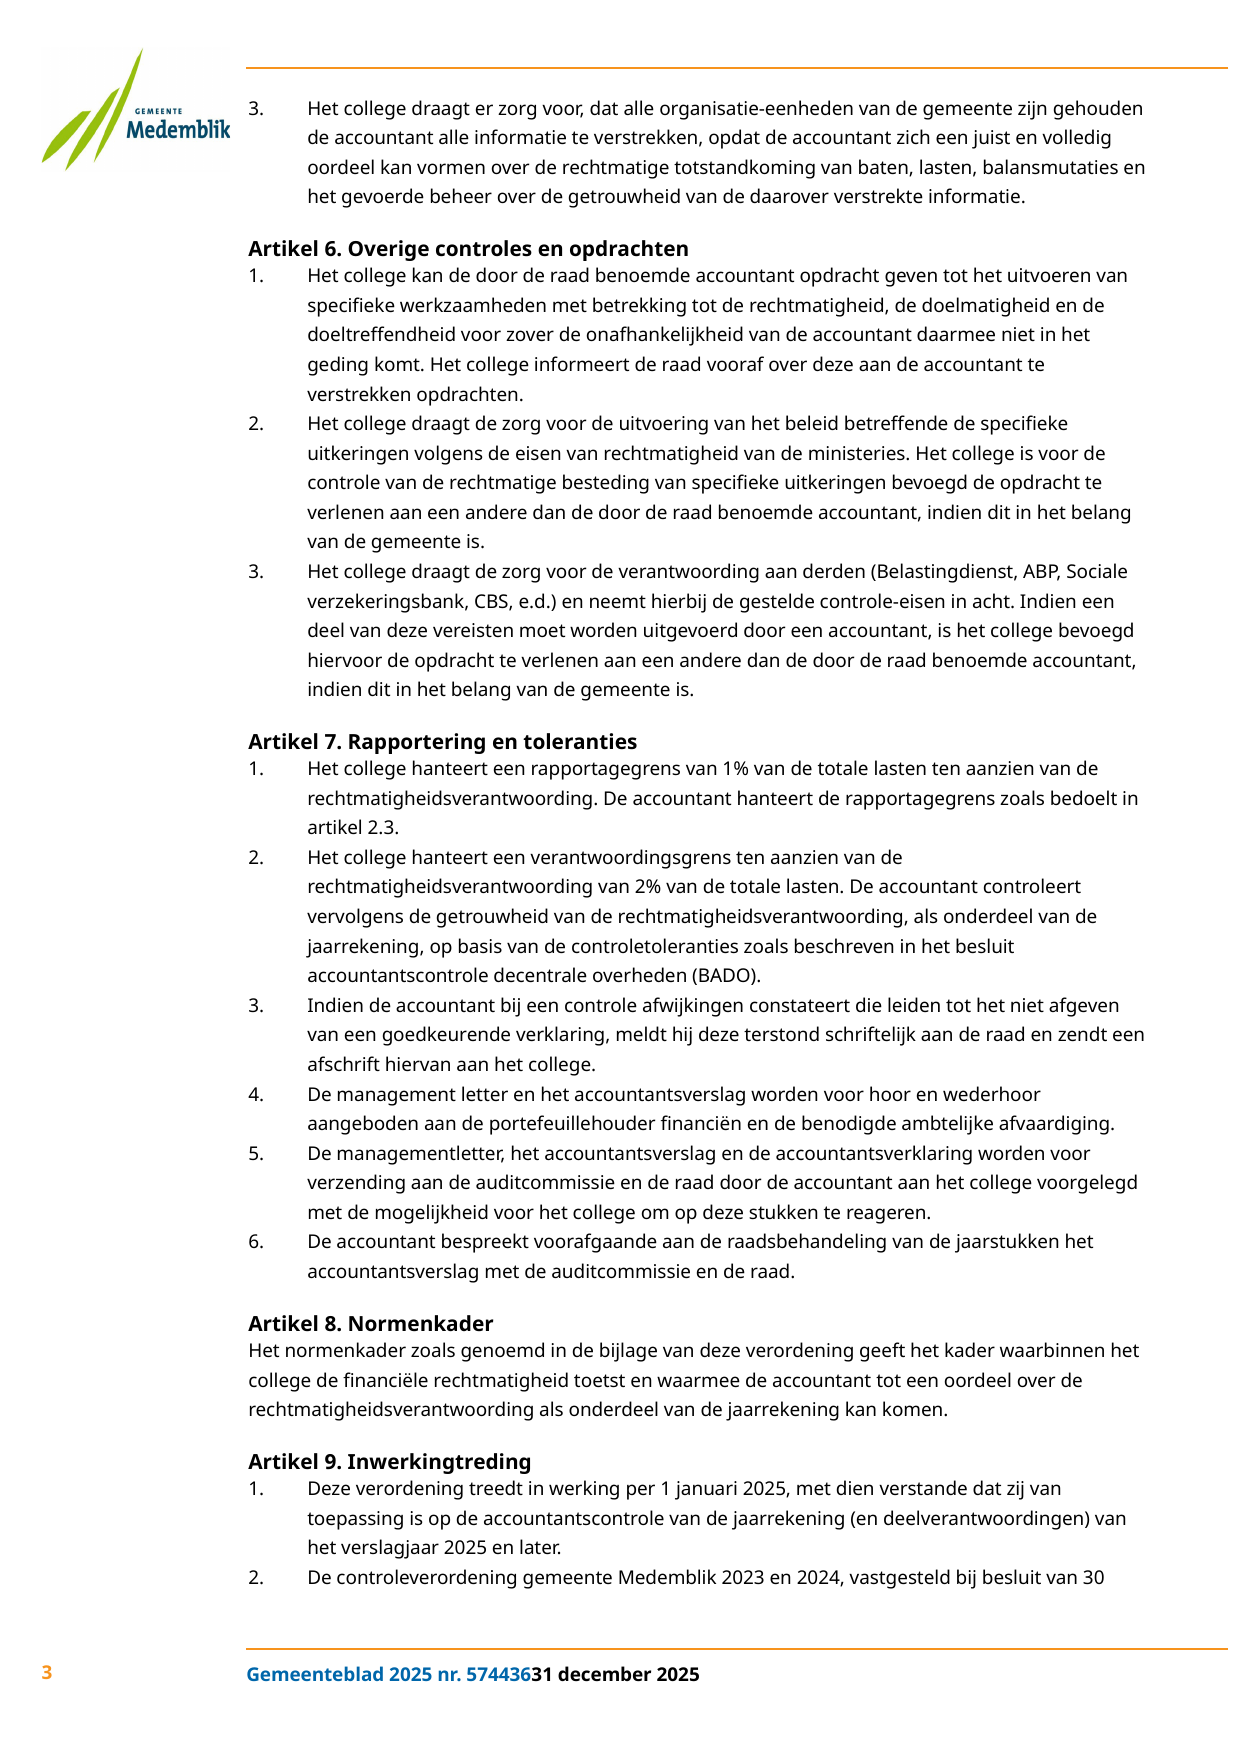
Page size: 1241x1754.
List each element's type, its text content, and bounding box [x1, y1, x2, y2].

picture [41, 47, 231, 172]
list Het college hanteert een rapportagegrens van 1% van de totale lasten ten aanzien van de rechtmatigheidsverantwoording. De accountant hanteert de rapportagegrens zoals bedoelt in artikel 2.3. [248, 755, 1152, 840]
list De accountant bespreekt voorafgaande aan de raadsbehandeling van de jaarstukken het accountantsverslag met de auditcommissie en de raad. [248, 1229, 1152, 1284]
text Artikel 7. Rapportering en toleranties [248, 727, 1152, 755]
list Indien de accountant bij een controle afwijkingen constateert die leiden tot het niet afgeven van een goedkeurende verklaring, meldt hij deze terstond schriftelijk aan de raad en zendt een afschrift hiervan aan het college. [248, 992, 1152, 1077]
list Het college hanteert een verantwoordingsgrens ten aanzien van de rechtmatigheidsverantwoording van 2% van de totale lasten. De accountant controleert vervolgens de getrouwheid van de rechtmatigheidsverantwoording, als onderdeel van de jaarrekening, op basis van de controletoleranties zoals beschreven in het besluit accountantscontrole decentrale overheden (BADO). [248, 844, 1152, 988]
list Het college draagt de zorg voor de verantwoording aan derden (Belastingdienst, ABP, Sociale verzekeringsbank, CBS, e.d.) en neemt hierbij de gestelde controle-eisen in acht. Indien een deel van deze vereisten moet worden uitgevoerd door een accountant, is het college bevoegd hiervoor de opdracht te verlenen aan een andere dan de door de raad benoemde accountant, indien dit in het belang van de gemeente is. [248, 558, 1152, 702]
list Het college draagt de zorg voor de uitvoering van het beleid betreffende de specifieke uitkeringen volgens de eisen van rechtmatigheid van de ministeries. Het college is voor de controle van de rechtmatige besteding van specifieke uitkeringen bevoegd de opdracht te verlenen aan een andere dan de door de raad benoemde accountant, indien dit in het belang van de gemeente is. [248, 410, 1152, 554]
text Het normenkader zoals genoemd in de bijlage van deze verordening geeft het kader waarbinnen het college de financiële rechtmatigheid toetst en waarmee de accountant tot een oordeel over de rechtmatigheidsverantwoording als onderdeel van de jaarrekening kan komen. [248, 1337, 1152, 1422]
text Artikel 6. Overige controles en opdrachten [248, 234, 1152, 262]
list De managementletter, het accountantsverslag en de accountantsverklaring worden voor verzending aan de auditcommissie en de raad door de accountant aan het college voorgelegd met de mogelijkheid voor het college om op deze stukken te reageren. [248, 1140, 1152, 1225]
text Artikel 9. Inwerkingtreding [248, 1447, 1152, 1475]
list De management letter en het accountantsverslag worden voor hoor en wederhoor aangeboden aan de portefeuillehouder financiën en de benodigde ambtelijke afvaardiging. [248, 1081, 1152, 1136]
list De controleverordening gemeente Medemblik 2023 en 2024, vastgesteld bij besluit van 30 [248, 1564, 1152, 1590]
list Deze verordening treedt in werking per 1 januari 2025, met dien verstande dat zij van toepassing is op de accountantscontrole van de jaarrekening (en deelverantwoordingen) van het verslagjaar 2025 en later. [248, 1475, 1152, 1560]
list Het college kan de door de raad benoemde accountant opdracht geven tot het uitvoeren van specifieke werkzaamheden met betrekking tot de rechtmatigheid, de doelmatigheid en de doeltreffendheid voor zover de onafhankelijkheid van de accountant daarmee niet in het geding komt. Het college informeert de raad vooraf over deze aan de accountant te verstrekken opdrachten. [248, 262, 1152, 406]
text Artikel 8. Normenkader [248, 1309, 1152, 1337]
list Het college draagt er zorg voor, dat alle organisatie-eenheden van de gemeente zijn gehouden de accountant alle informatie te verstrekken, opdat de accountant zich een juist en volledig oordeel kan vormen over de rechtmatige totstandkoming van baten, lasten, balansmutaties en het gevoerde beheer over de getrouwheid van de daarover verstrekte informatie. [248, 95, 1152, 209]
